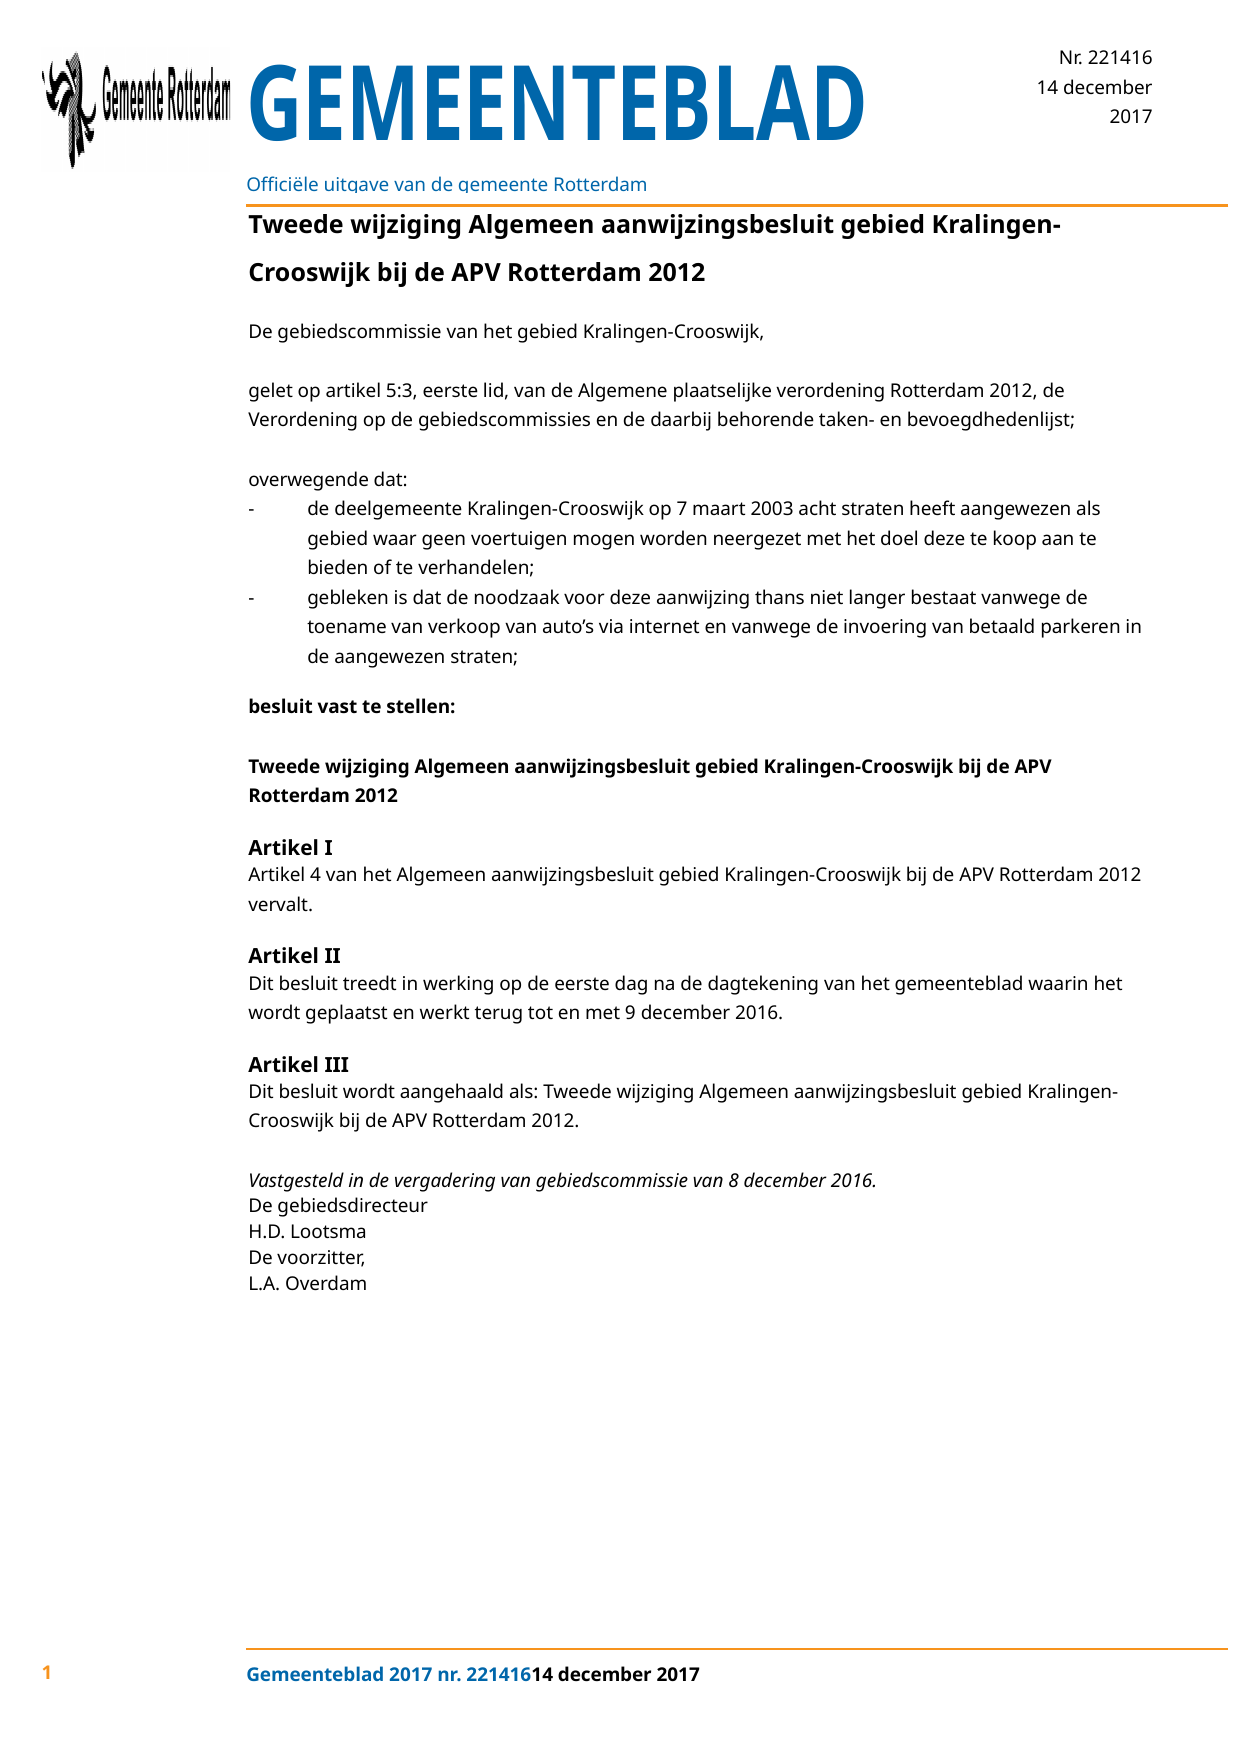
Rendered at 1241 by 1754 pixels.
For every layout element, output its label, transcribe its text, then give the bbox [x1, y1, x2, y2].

text besluit vast te stellen: [248, 694, 1152, 719]
picture [41, 47, 231, 172]
text H.D. Lootsma [248, 1218, 1152, 1244]
list de deelgemeente Kralingen-Crooswijk op 7 maart 2003 acht straten heeft aangewezen als gebied waar geen voertuigen mogen worden neergezet met het doel deze te koop aan te bieden of te verhandelen; [248, 495, 1152, 580]
text Dit besluit treedt in werking op de eerste dag na de dagtekening van het gemeenteblad waarin het wordt geplaatst en werkt terug tot en met 9 december 2016. [248, 970, 1152, 1025]
text De gebiedscommissie van het gebied Kralingen-Crooswijk, [248, 318, 1152, 344]
text Dit besluit wordt aangehaald als: Tweede wijziging Algemeen aanwijzingsbesluit gebied Kralingen-Crooswijk bij de APV Rotterdam 2012. [248, 1078, 1152, 1133]
text Artikel 4 van het Algemeen aanwijzingsbesluit gebied Kralingen-Crooswijk bij de APV Rotterdam 2012 vervalt. [248, 861, 1152, 917]
text Tweede wijziging Algemeen aanwijzingsbesluit gebied Kralingen-Crooswijk bij de APV Rotterdam 2012 [248, 207, 1152, 288]
text Tweede wijziging Algemeen aanwijzingsbesluit gebied Kralingen-Crooswijk bij de APV Rotterdam 2012 [248, 753, 1152, 808]
text overwegende dat: [248, 466, 1152, 492]
text Artikel III [248, 1050, 1152, 1078]
list gebleken is dat de noodzaak voor deze aanwijzing thans niet langer bestaat vanwege de toename van verkoop van auto’s via internet en vanwege de invoering van betaald parkeren in de aangewezen straten; [248, 584, 1152, 669]
text Vastgesteld in de vergadering van gebiedscommissie van 8 december 2016. [248, 1167, 1152, 1193]
text Artikel I [248, 833, 1152, 861]
text gelet op artikel 5:3, eerste lid, van de Algemene plaatselijke verordening Rotterdam 2012, de Verordening op de gebiedscommissies en de daarbij behorende taken- en bevoegdhedenlijst; [248, 377, 1152, 432]
text L.A. Overdam [248, 1270, 1152, 1296]
text De gebiedsdirecteur [248, 1193, 1152, 1218]
text De voorzitter, [248, 1244, 1152, 1270]
text Artikel II [248, 941, 1152, 970]
